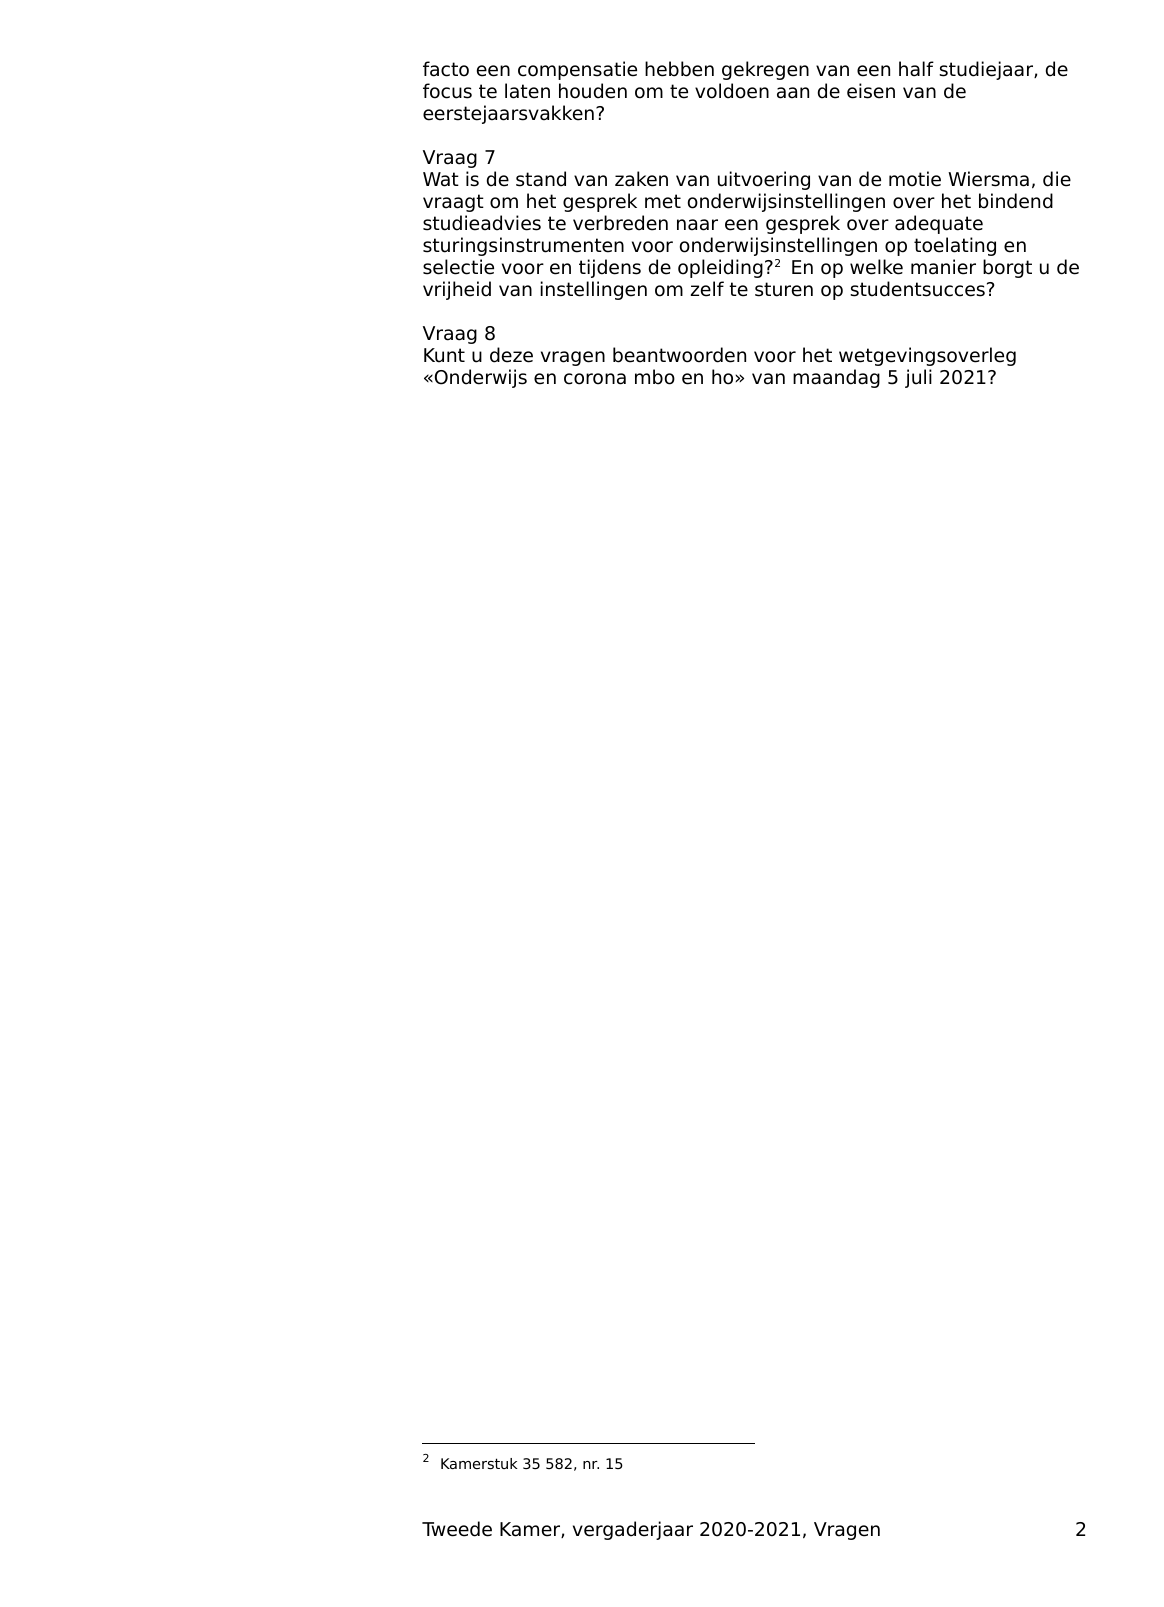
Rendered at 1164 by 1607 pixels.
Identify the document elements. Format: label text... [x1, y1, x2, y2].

text facto een compensatie hebben gekregen van een half studiejaar, de focus te laten houden om te voldoen aan de eisen van de eerstejaarsvakken? [422, 59, 1087, 125]
text Kunt u deze vragen beantwoorden voor het wetgevingsoverleg «Onderwijs en corona mbo en ho» van maandag 5 juli 2021? [422, 345, 1087, 389]
text Vraag 8 [422, 323, 1087, 345]
text Wat is de stand van zaken van uitvoering van de motie Wiersma, die vraagt om het gesprek met onderwijsinstellingen over het bindend studieadvies te verbreden naar een gesprek over adequate sturingsinstrumenten voor onderwijsinstellingen op toelating en selectie voor en tijdens de opleiding? En op welke manier borgt u de vrijheid van instellingen om zelf te sturen op studentsucces? [422, 169, 1087, 301]
text Vraag 7 [422, 147, 1087, 169]
text Kamerstuk 35 582, nr. 15 [422, 1452, 1087, 1474]
